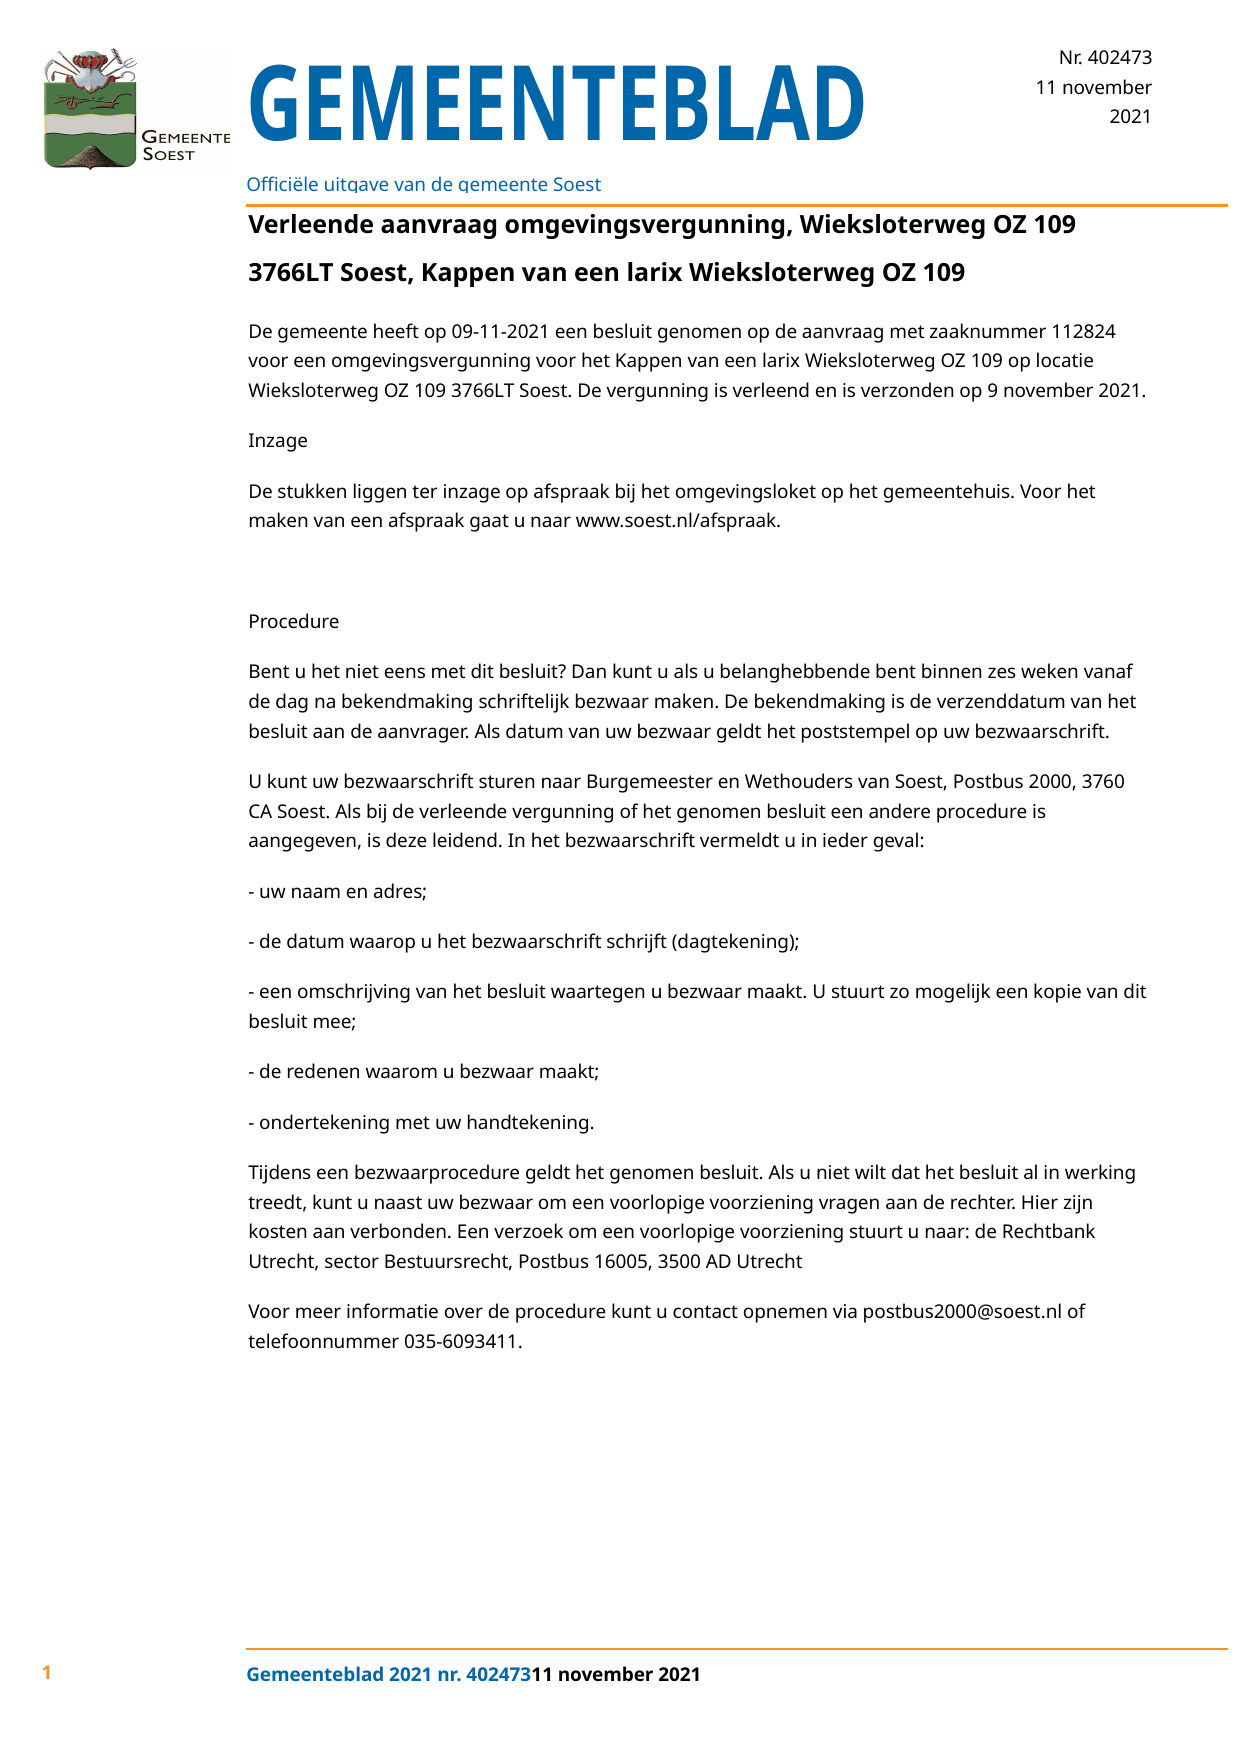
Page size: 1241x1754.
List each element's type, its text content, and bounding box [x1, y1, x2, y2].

text Procedure [248, 608, 1152, 634]
picture [41, 47, 231, 172]
text - de redenen waarom u bezwaar maakt; [248, 1059, 1152, 1084]
text Voor meer informatie over de procedure kunt u contact opnemen via postbus2000@soest.nl of telefoonnummer 035-6093411. [248, 1299, 1152, 1354]
text U kunt uw bezwaarschrift sturen naar Burgemeester en Wethouders van Soest, Postbus 2000, 3760 CA Soest. Als bij de verleende vergunning of het genomen besluit een andere procedure is aangegeven, is deze leidend. In het bezwaarschrift vermeldt u in ieder geval: [248, 768, 1152, 853]
text - uw naam en adres; [248, 878, 1152, 904]
text - een omschrijving van het besluit waartegen u bezwaar maakt. U stuurt zo mogelijk een kopie van dit besluit mee; [248, 979, 1152, 1034]
text Inzage [248, 427, 1152, 453]
text Bent u het niet eens met dit besluit? Dan kunt u als u belanghebbende bent binnen zes weken vanaf de dag na bekendmaking schriftelijk bezwaar maken. De bekendmaking is de verzenddatum van het besluit aan de aanvrager. Als datum van uw bezwaar geldt het poststempel op uw bezwaarschrift. [248, 659, 1152, 744]
text De gemeente heeft op 09-11-2021 een besluit genomen op de aanvraag met zaaknummer 112824 voor een omgevingsvergunning voor het Kappen van een larix Wieksloterweg OZ 109 op locatie Wieksloterweg OZ 109 3766LT Soest. De vergunning is verleend en is verzonden op 9 november 2021. [248, 318, 1152, 403]
text Tijdens een bezwaarprocedure geldt het genomen besluit. Als u niet wilt dat het besluit al in werking treedt, kunt u naast uw bezwaar om een voorlopige voorziening vragen aan de rechter. Hier zijn kosten aan verbonden. Een verzoek om een voorlopige voorziening stuurt u naar: de Rechtbank Utrecht, sector Bestuursrecht, Postbus 16005, 3500 AD Utrecht [248, 1159, 1152, 1274]
text Verleende aanvraag omgevingsvergunning, Wieksloterweg OZ 109 3766LT Soest, Kappen van een larix Wieksloterweg OZ 109 [248, 207, 1152, 288]
text De stukken liggen ter inzage op afspraak bij het omgevingsloket op het gemeentehuis. Voor het maken van een afspraak gaat u naar www.soest.nl/afspraak. [248, 478, 1152, 533]
text - de datum waarop u het bezwaarschrift schrijft (dagtekening); [248, 928, 1152, 954]
text - ondertekening met uw handtekening. [248, 1109, 1152, 1135]
